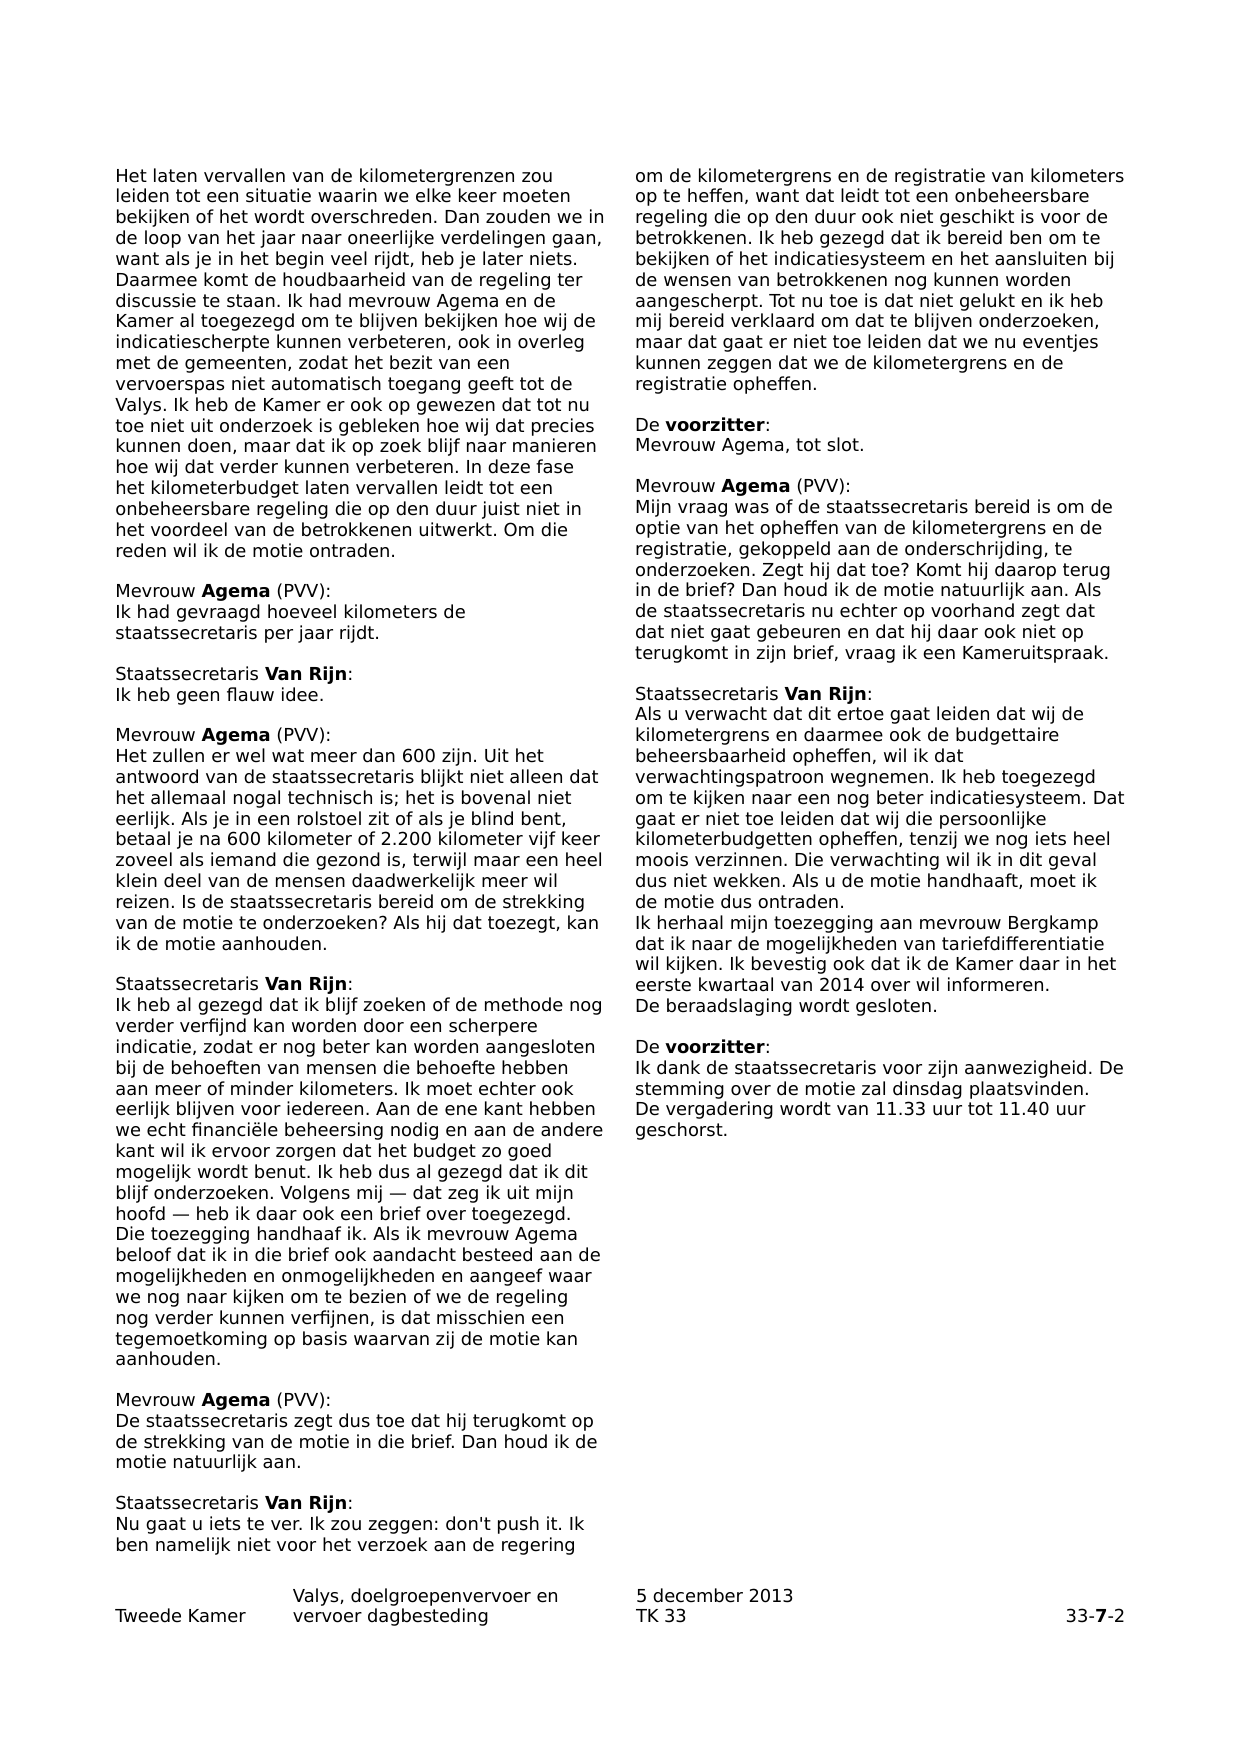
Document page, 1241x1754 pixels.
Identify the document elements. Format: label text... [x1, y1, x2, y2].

text Nu gaat u iets te ver. Ik zou zeggen: don't push it. Ik ben namelijk niet voor het verzoek aan de regering [115, 1514, 605, 1556]
text Staatssecretaris Van Rijn: [635, 683, 1125, 704]
text Mevrouw Agema (PVV): [115, 581, 605, 602]
text Staatssecretaris Van Rijn: [115, 663, 605, 684]
text Mijn vraag was of de staatssecretaris bereid is om de optie van het opheffen van de kilometergrens en de registratie, gekoppeld aan de onderschrijding, te onderzoeken. Zegt hij dat toe? Komt hij daarop terug in de brief? Dan houd ik de motie natuurlijk aan. Als de staatssecretaris nu echter op voorhand zegt dat dat niet gaat gebeuren en dat hij daar ook niet op terugkomt in zijn brief, vraag ik een Kameruitspraak. [635, 497, 1125, 663]
text Ik dank de staatssecretaris voor zijn aanwezigheid. De stemming over de motie zal dinsdag plaatsvinden. [635, 1057, 1125, 1099]
text Ik heb al gezegd dat ik blijf zoeken of de methode nog verder verfijnd kan worden door een scherpere indicatie, zodat er nog beter kan worden aangesloten bij de behoeften van mensen die behoefte hebben aan meer of minder kilometers. Ik moet echter ook eerlijk blijven voor iedereen. Aan de ene kant hebben we echt financiële beheersing nodig en aan de andere kant wil ik ervoor zorgen dat het budget zo goed mogelijk wordt benut. Ik heb dus al gezegd dat ik dit blijf onderzoeken. Volgens mij — dat zeg ik uit mijn hoofd — heb ik daar ook een brief over toegezegd. Die toezegging handhaaf ik. Als ik mevrouw Agema beloof dat ik in die brief ook aandacht besteed aan de mogelijkheden en onmogelijkheden en aangeef waar we nog naar kijken om te bezien of we de regeling nog verder kunnen verfijnen, is dat misschien een tegemoetkoming op basis waarvan zij de motie kan aanhouden. [115, 995, 605, 1370]
text Mevrouw Agema, tot slot. [635, 435, 1125, 456]
text Mevrouw Agema (PVV): [635, 476, 1125, 497]
text De vergadering wordt van 11.33 uur tot 11.40 uur geschorst. [635, 1099, 1125, 1141]
text De staatssecretaris zegt dus toe dat hij terugkomt op de strekking van de motie in die brief. Dan houd ik de motie natuurlijk aan. [115, 1411, 605, 1473]
text Mevrouw Agema (PVV): [115, 1390, 605, 1411]
text Het laten vervallen van de kilometergrenzen zou leiden tot een situatie waarin we elke keer moeten bekijken of het wordt overschreden. Dan zouden we in de loop van het jaar naar oneerlijke verdelingen gaan, want als je in het begin veel rijdt, heb je later niets. Daarmee komt de houdbaarheid van de regeling ter discussie te staan. Ik had mevrouw Agema en de Kamer al toegezegd om te blijven bekijken hoe wij de indicatiescherpte kunnen verbeteren, ook in overleg met de gemeenten, zodat het bezit van een vervoerspas niet automatisch toegang geeft tot de Valys. Ik heb de Kamer er ook op gewezen dat tot nu toe niet uit onderzoek is gebleken hoe wij dat precies kunnen doen, maar dat ik op zoek blijf naar manieren hoe wij dat verder kunnen verbeteren. In deze fase het kilometerbudget laten vervallen leidt tot een onbeheersbare regeling die op den duur juist niet in het voordeel van de betrokkenen uitwerkt. Om die reden wil ik de motie ontraden. [115, 165, 605, 561]
text De voorzitter: [635, 1037, 1125, 1057]
text Ik herhaal mijn toezegging aan mevrouw Bergkamp dat ik naar de mogelijkheden van tariefdifferentiatie wil kijken. Ik bevestig ook dat ik de Kamer daar in het eerste kwartaal van 2014 over wil informeren. [635, 912, 1125, 996]
text Ik had gevraagd hoeveel kilometers de staatssecretaris per jaar rijdt. [115, 602, 605, 643]
text Mevrouw Agema (PVV): [115, 725, 605, 746]
text Staatssecretaris Van Rijn: [115, 974, 605, 995]
text De beraadslaging wordt gesloten. [635, 996, 1125, 1017]
text Ik heb geen flauw idee. [115, 684, 605, 705]
text om de kilometergrens en de registratie van kilometers op te heffen, want dat leidt tot een onbeheersbare regeling die op den duur ook niet geschikt is voor de betrokkenen. Ik heb gezegd dat ik bereid ben om te bekijken of het indicatiesysteem en het aansluiten bij de wensen van betrokkenen nog kunnen worden aangescherpt. Tot nu toe is dat niet gelukt en ik heb mij bereid verklaard om dat te blijven onderzoeken, maar dat gaat er niet toe leiden dat we nu eventjes kunnen zeggen dat we de kilometergrens en de registratie opheffen. [635, 165, 1125, 394]
text Als u verwacht dat dit ertoe gaat leiden dat wij de kilometergrens en daarmee ook de budgettaire beheersbaarheid opheffen, wil ik dat verwachtingspatroon wegnemen. Ik heb toegezegd om te kijken naar een nog beter indicatiesysteem. Dat gaat er niet toe leiden dat wij die persoonlijke kilometerbudgetten opheffen, tenzij we nog iets heel moois verzinnen. Die verwachting wil ik in dit geval dus niet wekken. Als u de motie handhaaft, moet ik de motie dus ontraden. [635, 704, 1125, 912]
text Staatssecretaris Van Rijn: [115, 1493, 605, 1514]
text De voorzitter: [635, 414, 1125, 435]
text Het zullen er wel wat meer dan 600 zijn. Uit het antwoord van de staatssecretaris blijkt niet alleen dat het allemaal nogal technisch is; het is bovenal niet eerlijk. Als je in een rolstoel zit of als je blind bent, betaal je na 600 kilometer of 2.200 kilometer vijf keer zoveel als iemand die gezond is, terwijl maar een heel klein deel van de mensen daadwerkelijk meer wil reizen. Is de staatssecretaris bereid om de strekking van de motie te onderzoeken? Als hij dat toezegt, kan ik de motie aanhouden. [115, 746, 605, 954]
